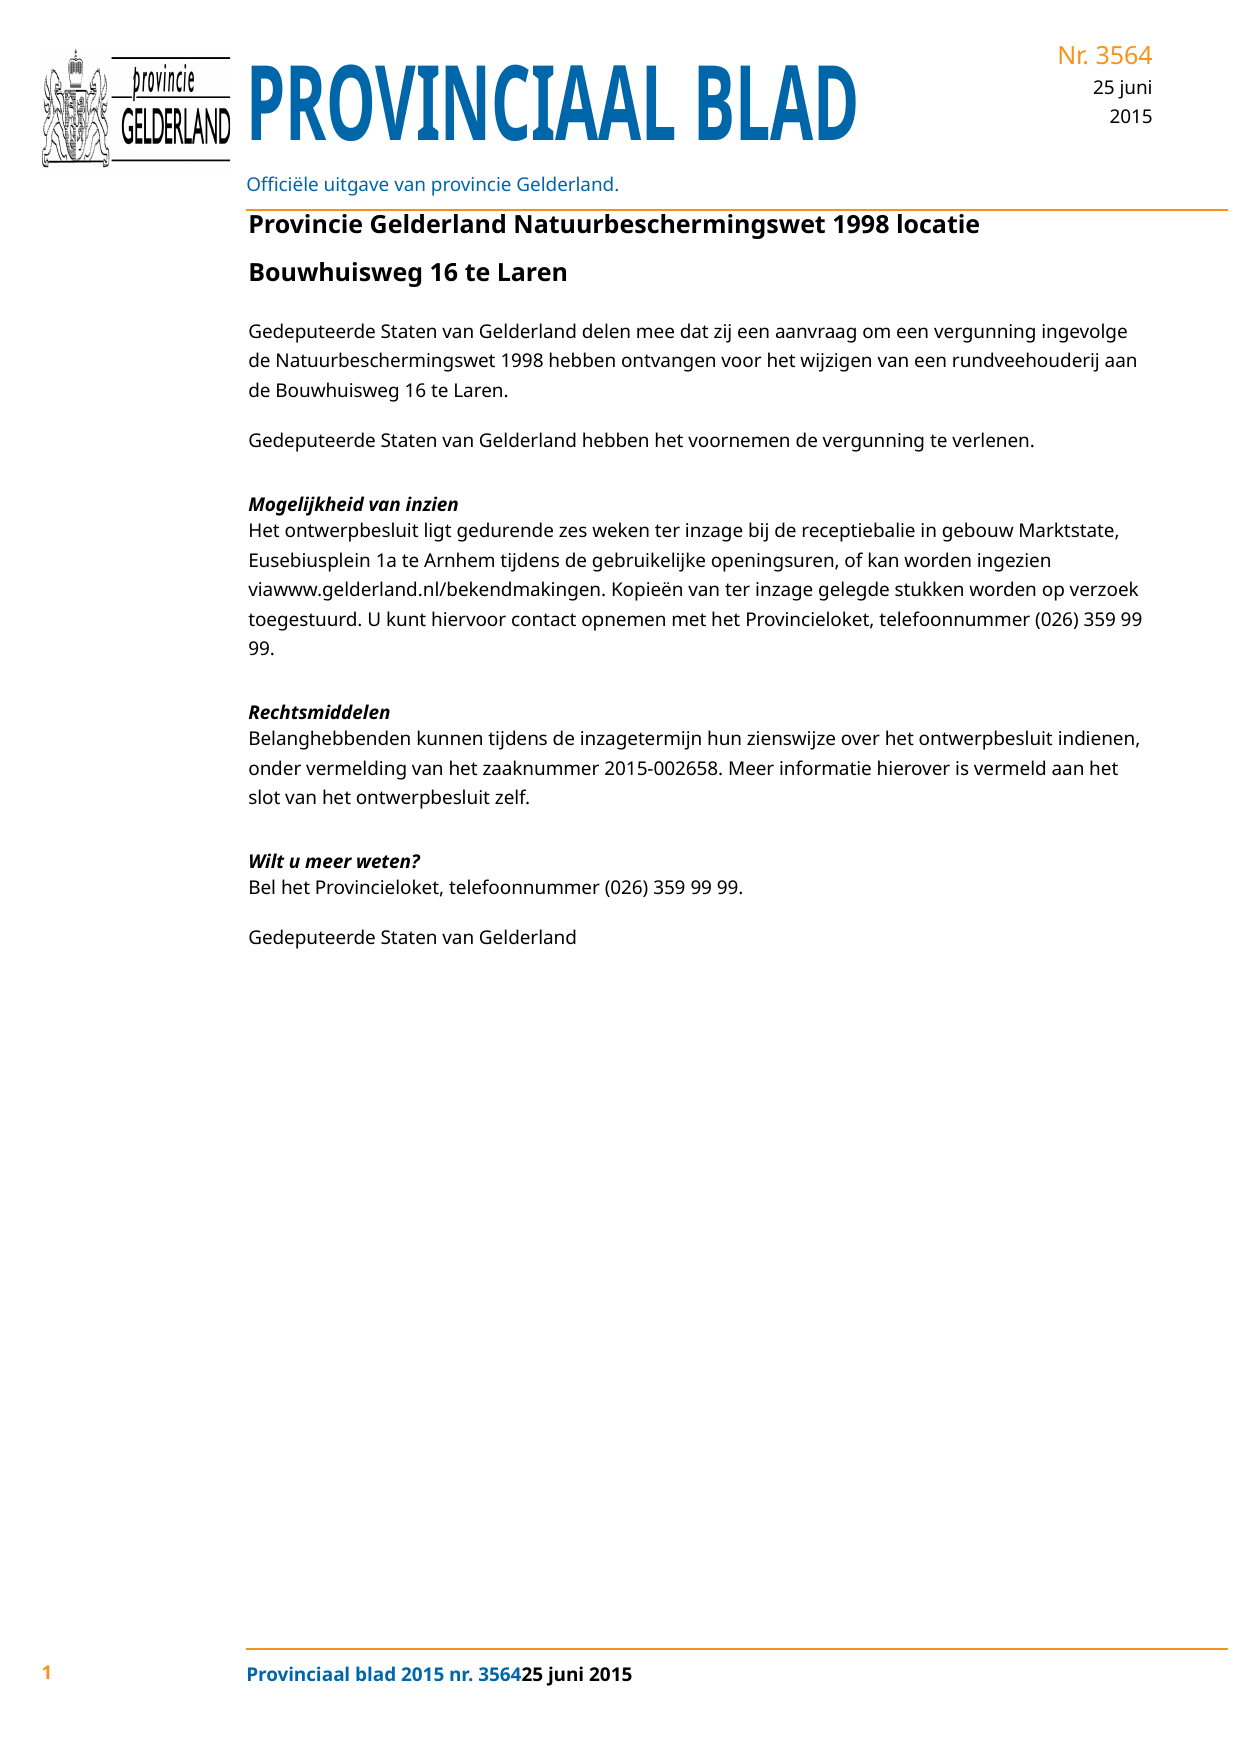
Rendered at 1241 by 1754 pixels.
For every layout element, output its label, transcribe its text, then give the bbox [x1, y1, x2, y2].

text Gedeputeerde Staten van Gelderland [248, 924, 1152, 950]
text Mogelijkheid van inzien [248, 491, 1152, 517]
text Het ontwerpbesluit ligt gedurende zes weken ter inzage bij de receptiebalie in gebouw Marktstate, Eusebiusplein 1a te Arnhem tijdens de gebruikelijke openingsuren, of kan worden ingezien viawww.gelderland.nl/bekendmakingen. Kopieën van ter inzage gelegde stukken worden op verzoek toegestuurd. U kunt hiervoor contact opnemen met het Provincieloket, telefoonnummer (026) 359 99 99. [248, 517, 1152, 661]
text Wilt u meer weten? [248, 848, 1152, 874]
text Gedeputeerde Staten van Gelderland delen mee dat zij een aanvraag om een vergunning ingevolge de Natuurbeschermingswet 1998 hebben ontvangen voor het wijzigen van een rundveehouderij aan de Bouwhuisweg 16 te Laren. [248, 318, 1152, 403]
text Belanghebbenden kunnen tijdens de inzagetermijn hun zienswijze over het ontwerpbesluit indienen, onder vermelding van het zaaknummer 2015-002658. Meer informatie hierover is vermeld aan het slot van het ontwerpbesluit zelf. [248, 725, 1152, 810]
picture [41, 47, 231, 172]
text Provincie Gelderland Natuurbeschermingswet 1998 locatie Bouwhuisweg 16 te Laren [248, 211, 1152, 288]
text Bel het Provincieloket, telefoonnummer (026) 359 99 99. [248, 874, 1152, 900]
text Rechtsmiddelen [248, 699, 1152, 725]
text Gedeputeerde Staten van Gelderland hebben het voornemen de vergunning te verlenen. [248, 427, 1152, 453]
